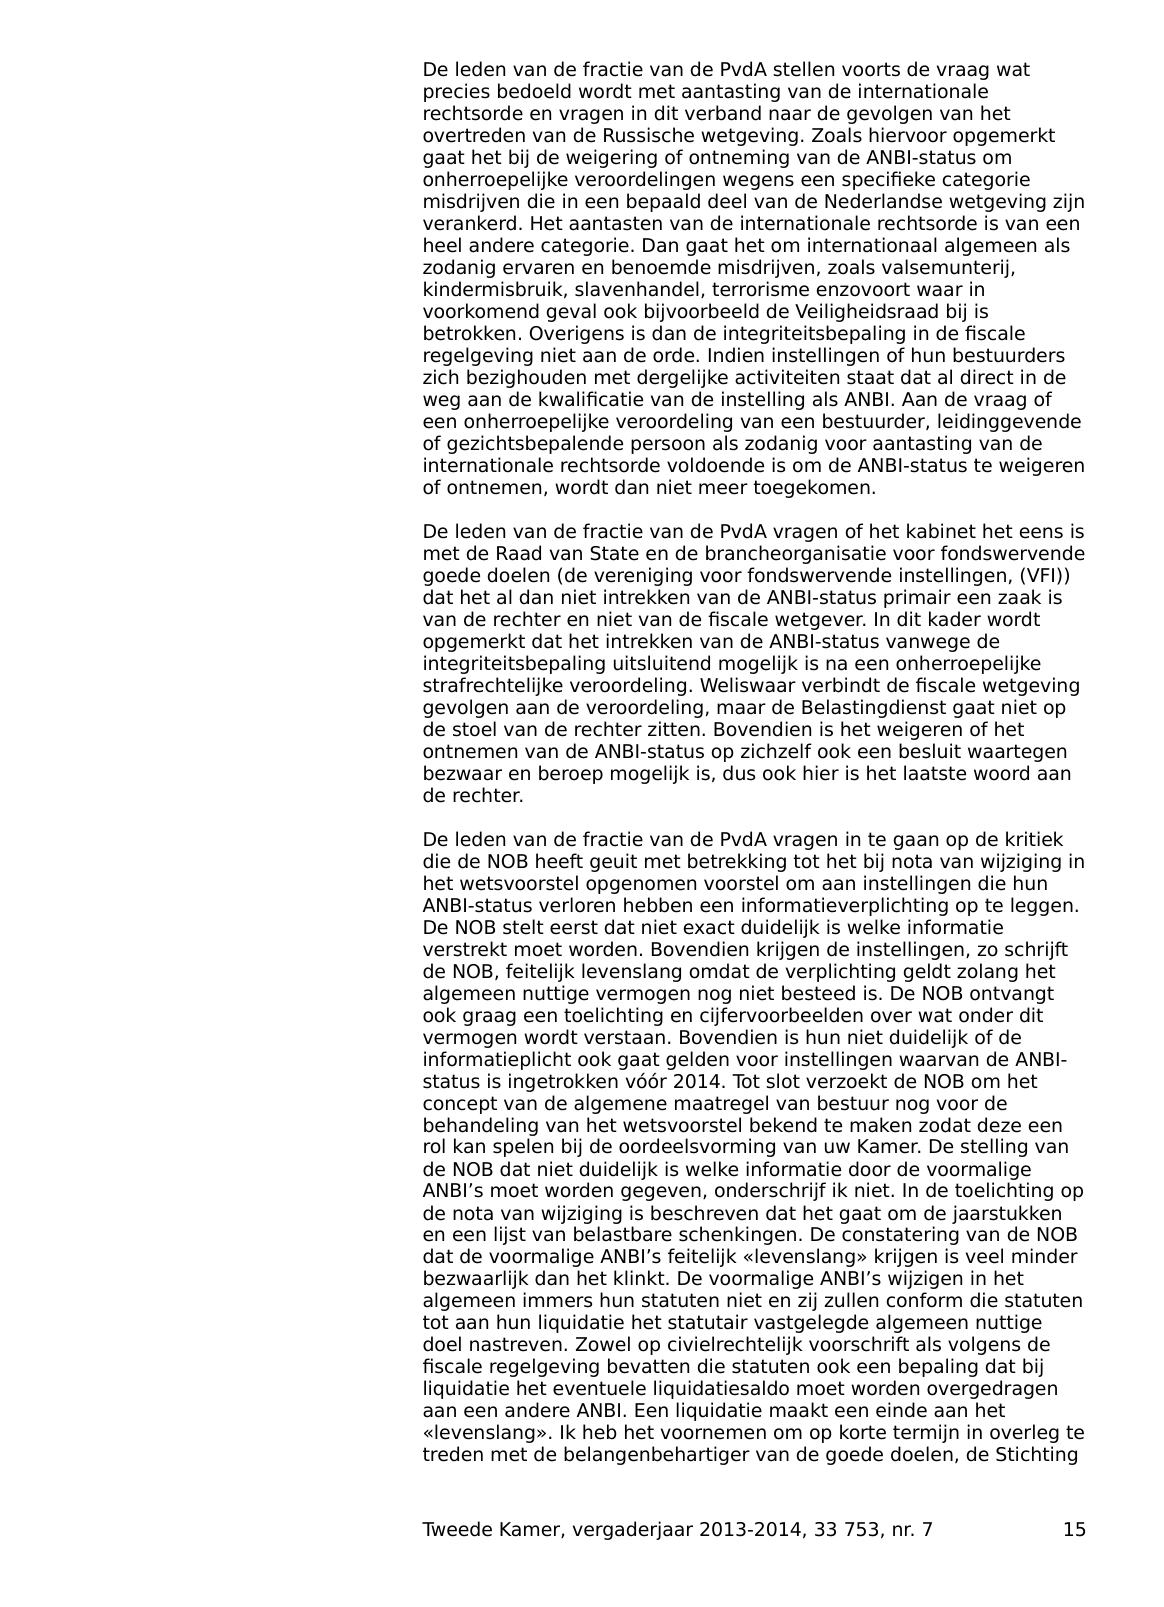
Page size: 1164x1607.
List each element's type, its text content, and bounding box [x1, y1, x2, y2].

text De leden van de fractie van de PvdA vragen in te gaan op de kritiek die de NOB heeft geuit met betrekking tot het bij nota van wijziging in het wetsvoorstel opgenomen voorstel om aan instellingen die hun ANBI-status verloren hebben een informatieverplichting op te leggen. De NOB stelt eerst dat niet exact duidelijk is welke informatie verstrekt moet worden. Bovendien krijgen de instellingen, zo schrijft de NOB, feitelijk levenslang omdat de verplichting geldt zolang het algemeen nuttige vermogen nog niet besteed is. De NOB ontvangt ook graag een toelichting en cijfervoorbeelden over wat onder dit vermogen wordt verstaan. Bovendien is hun niet duidelijk of de informatieplicht ook gaat gelden voor instellingen waarvan de ANBI-status is ingetrokken vóór 2014. Tot slot verzoekt de NOB om het concept van de algemene maatregel van bestuur nog voor de behandeling van het wetsvoorstel bekend te maken zodat deze een rol kan spelen bij de oordeelsvorming van uw Kamer. De stelling van de NOB dat niet duidelijk is welke informatie door de voormalige ANBI’s moet worden gegeven, onderschrijf ik niet. In de toelichting op de nota van wijziging is beschreven dat het gaat om de jaarstukken en een lijst van belastbare schenkingen. De constatering van de NOB dat de voormalige ANBI’s feitelijk «levenslang» krijgen is veel minder bezwaarlijk dan het klinkt. De voormalige ANBI’s wijzigen in het algemeen immers hun statuten niet en zij zullen conform die statuten tot aan hun liquidatie het statutair vastgelegde algemeen nuttige doel nastreven. Zowel op civielrechtelijk voorschrift als volgens de fiscale regelgeving bevatten die statuten ook een bepaling dat bij liquidatie het eventuele liquidatiesaldo moet worden overgedragen aan een andere ANBI. Een liquidatie maakt een einde aan het «levenslang». Ik heb het voornemen om op korte termijn in overleg te treden met de belangenbehartiger van de goede doelen, de Stichting [422, 829, 1087, 1466]
text De leden van de fractie van de PvdA stellen voorts de vraag wat precies bedoeld wordt met aantasting van de internationale rechtsorde en vragen in dit verband naar de gevolgen van het overtreden van de Russische wetgeving. Zoals hiervoor opgemerkt gaat het bij de weigering of ontneming van de ANBI-status om onherroepelijke veroordelingen wegens een specifieke categorie misdrijven die in een bepaald deel van de Nederlandse wetgeving zijn verankerd. Het aantasten van de internationale rechtsorde is van een heel andere categorie. Dan gaat het om internationaal algemeen als zodanig ervaren en benoemde misdrijven, zoals valsemunterij, kindermisbruik, slavenhandel, terrorisme enzovoort waar in voorkomend geval ook bijvoorbeeld de Veiligheidsraad bij is betrokken. Overigens is dan de integriteitsbepaling in de fiscale regelgeving niet aan de orde. Indien instellingen of hun bestuurders zich bezighouden met dergelijke activiteiten staat dat al direct in de weg aan de kwalificatie van de instelling als ANBI. Aan de vraag of een onherroepelijke veroordeling van een bestuurder, leidinggevende of gezichtsbepalende persoon als zodanig voor aantasting van de internationale rechtsorde voldoende is om de ANBI-status te weigeren of ontnemen, wordt dan niet meer toegekomen. [422, 59, 1087, 499]
text De leden van de fractie van de PvdA vragen of het kabinet het eens is met de Raad van State en de brancheorganisatie voor fondswervende goede doelen (de vereniging voor fondswervende instellingen, (VFI)) dat het al dan niet intrekken van de ANBI-status primair een zaak is van de rechter en niet van de fiscale wetgever. In dit kader wordt opgemerkt dat het intrekken van de ANBI-status vanwege de integriteitsbepaling uitsluitend mogelijk is na een onherroepelijke strafrechtelijke veroordeling. Weliswaar verbindt de fiscale wetgeving gevolgen aan de veroordeling, maar de Belastingdienst gaat niet op de stoel van de rechter zitten. Bovendien is het weigeren of het ontnemen van de ANBI-status op zichzelf ook een besluit waartegen bezwaar en beroep mogelijk is, dus ook hier is het laatste woord aan de rechter. [422, 521, 1087, 807]
